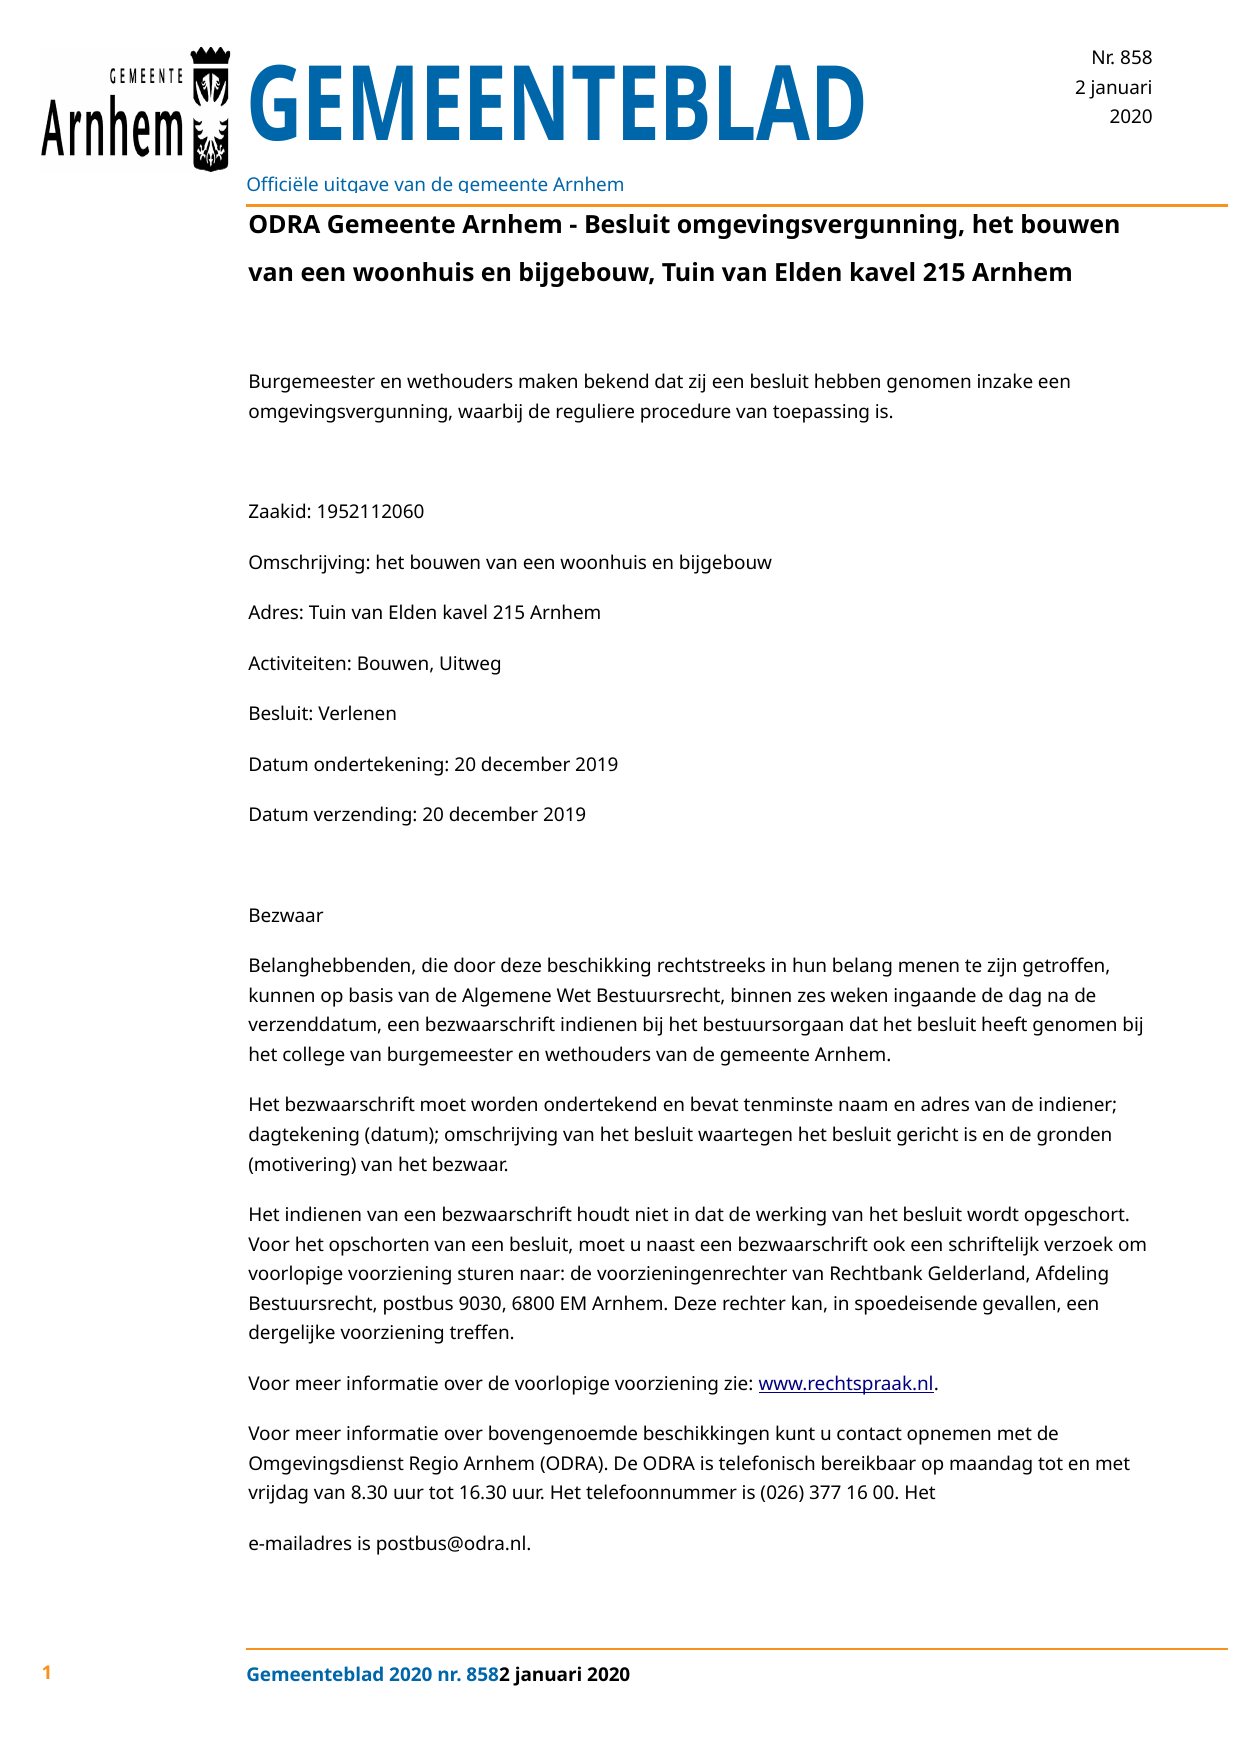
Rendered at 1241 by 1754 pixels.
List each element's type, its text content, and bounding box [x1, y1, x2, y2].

text Zaakid: 1952112060 [248, 499, 1152, 524]
text Omschrijving: het bouwen van een woonhuis en bijgebouw [248, 549, 1152, 575]
text Adres: Tuin van Elden kavel 215 Arnhem [248, 599, 1152, 625]
text Voor meer informatie over bovengenoemde beschikkingen kunt u contact opnemen met de Omgevingsdienst Regio Arnhem (ODRA). De ODRA is telefonisch bereikbaar op maandag tot en met vrijdag van 8.30 uur tot 16.30 uur. Het telefoonnummer is (026) 377 16 00. Het [248, 1420, 1152, 1505]
text Datum ondertekening: 20 december 2019 [248, 751, 1152, 777]
text Datum verzending: 20 december 2019 [248, 801, 1152, 827]
text Het bezwaarschrift moet worden ondertekend en bevat tenminste naam en adres van de indiener; dagtekening (datum); omschrijving van het besluit waartegen het besluit gericht is en de gronden (motivering) van het bezwaar. [248, 1092, 1152, 1177]
text Het indienen van een bezwaarschrift houdt niet in dat de werking van het besluit wordt opgeschort. Voor het opschorten van een besluit, moet u naast een bezwaarschrift ook een schriftelijk verzoek om voorlopige voorziening sturen naar: de voorzieningenrechter van Rechtbank Gelderland, Afdeling Bestuursrecht, postbus 9030, 6800 EM Arnhem. Deze rechter kan, in spoedeisende gevallen, een dergelijke voorziening treffen. [248, 1201, 1152, 1345]
text Burgemeester en wethouders maken bekend dat zij een besluit hebben genomen inzake een omgevingsvergunning, waarbij de reguliere procedure van toepassing is. [248, 368, 1152, 424]
text Belanghebbenden, die door deze beschikking rechtstreeks in hun belang menen te zijn getroffen, kunnen op basis van de Algemene Wet Bestuursrecht, binnen zes weken ingaande de dag na de verzenddatum, een bezwaarschrift indienen bij het bestuursorgaan dat het besluit heeft genomen bij het college van burgemeester en wethouders van de gemeente Arnhem. [248, 952, 1152, 1067]
picture [41, 47, 231, 172]
text ODRA Gemeente Arnhem - Besluit omgevingsvergunning, het bouwen van een woonhuis en bijgebouw, Tuin van Elden kavel 215 Arnhem [248, 207, 1152, 288]
text Activiteiten: Bouwen, Uitweg [248, 650, 1152, 676]
text e-mailadres is postbus@odra.nl. [248, 1530, 1152, 1556]
text Bezwaar [248, 902, 1152, 928]
text Besluit: Verlenen [248, 700, 1152, 726]
text Voor meer informatie over de voorlopige voorziening zie: www.rechtspraak.nl. [248, 1370, 1152, 1396]
